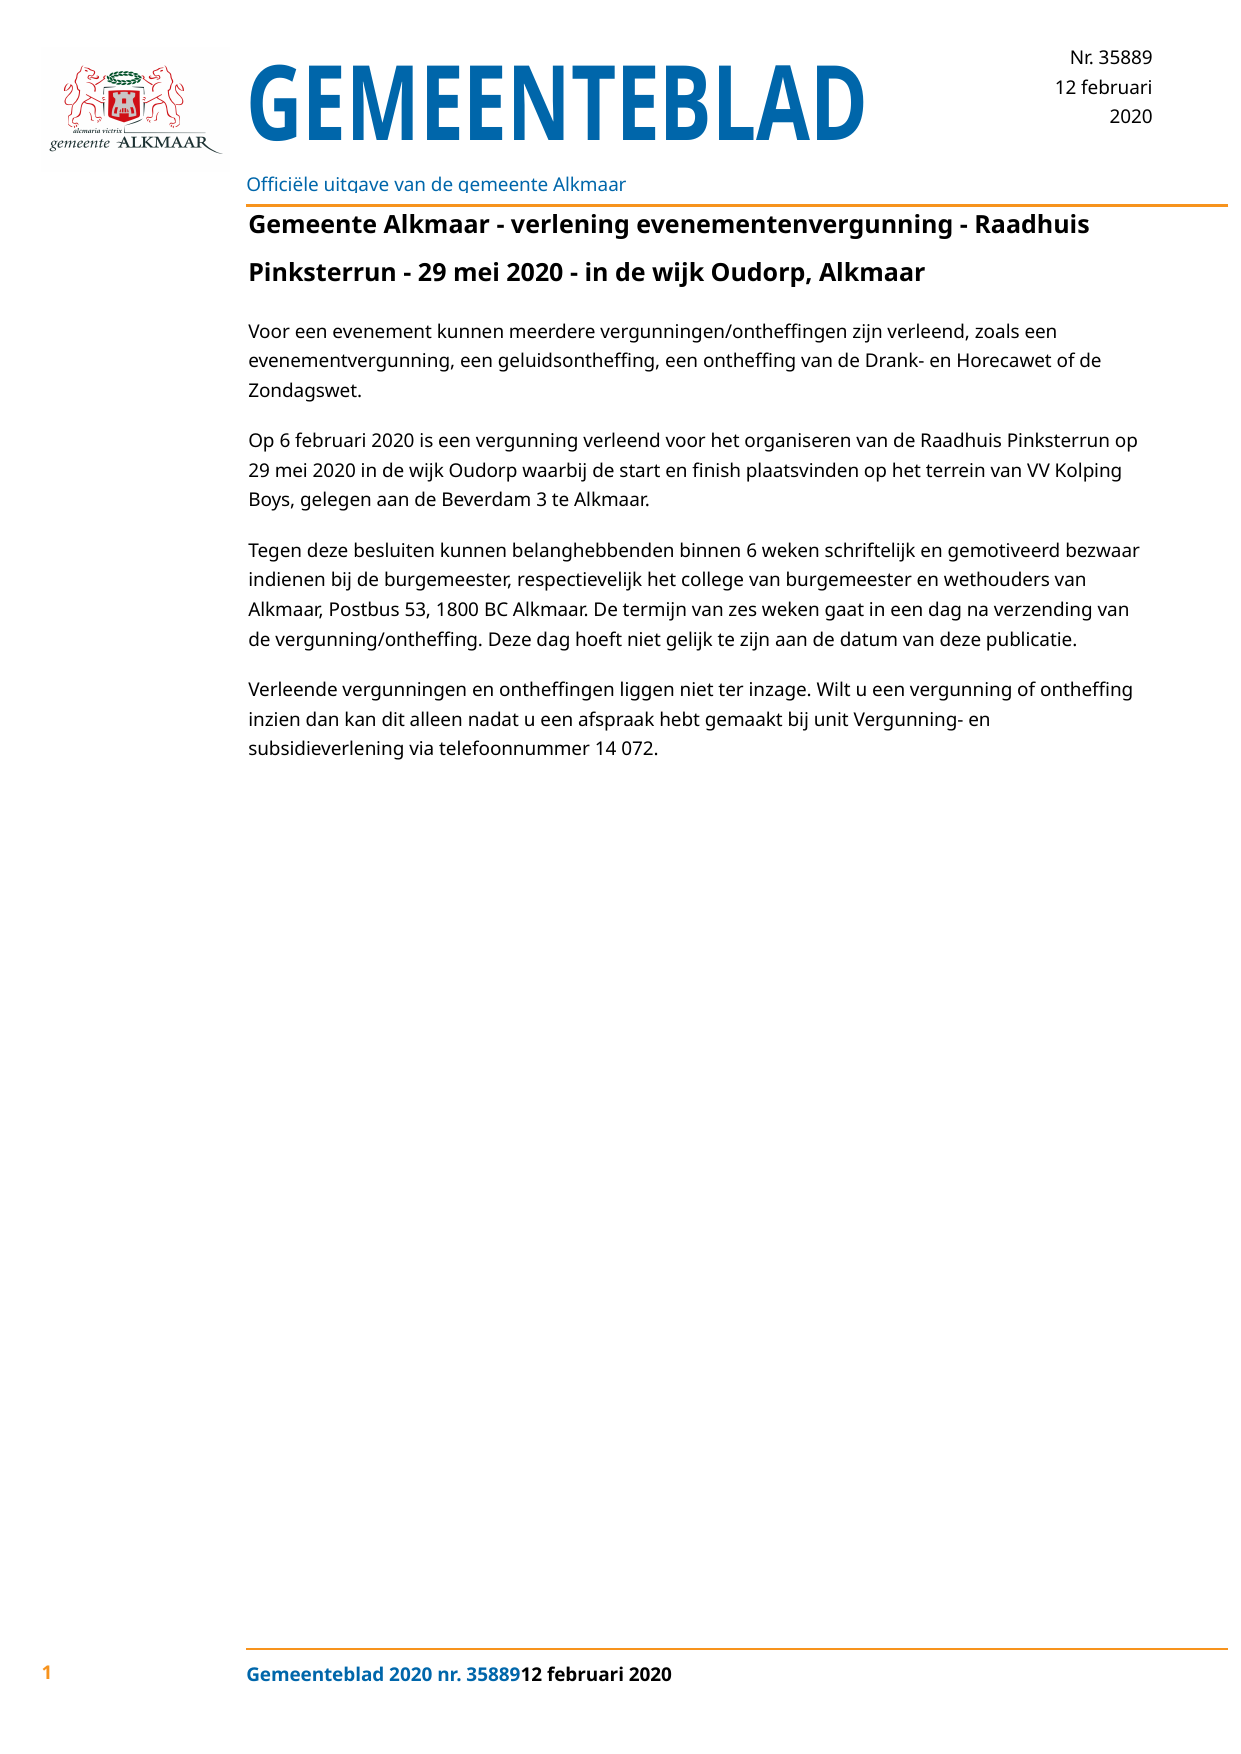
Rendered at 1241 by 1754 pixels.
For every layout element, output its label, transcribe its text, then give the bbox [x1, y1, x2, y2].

text Tegen deze besluiten kunnen belanghebbenden binnen 6 weken schriftelijk en gemotiveerd bezwaar indienen bij de burgemeester, respectievelijk het college van burgemeester en wethouders van Alkmaar, Postbus 53, 1800 BC Alkmaar. De termijn van zes weken gaat in een dag na verzending van de vergunning/ontheffing. Deze dag hoeft niet gelijk te zijn aan de datum van deze publicatie. [248, 537, 1152, 652]
text Voor een evenement kunnen meerdere vergunningen/ontheffingen zijn verleend, zoals een evenementvergunning, een geluidsontheffing, een ontheffing van de Drank- en Horecawet of de Zondagswet. [248, 318, 1152, 403]
text Op 6 februari 2020 is een vergunning verleend voor het organiseren van de Raadhuis Pinksterrun op 29 mei 2020 in de wijk Oudorp waarbij de start en finish plaatsvinden op het terrein van VV Kolping Boys, gelegen aan de Beverdam 3 te Alkmaar. [248, 427, 1152, 512]
text Verleende vergunningen en ontheffingen liggen niet ter inzage. Wilt u een vergunning of ontheffing inzien dan kan dit alleen nadat u een afspraak hebt gemaakt bij unit Vergunning- en subsidieverlening via telefoonnummer 14 072. [248, 676, 1152, 761]
picture [41, 47, 231, 172]
text Gemeente Alkmaar - verlening evenementenvergunning - Raadhuis Pinksterrun - 29 mei 2020 - in de wijk Oudorp, Alkmaar [248, 207, 1152, 288]
